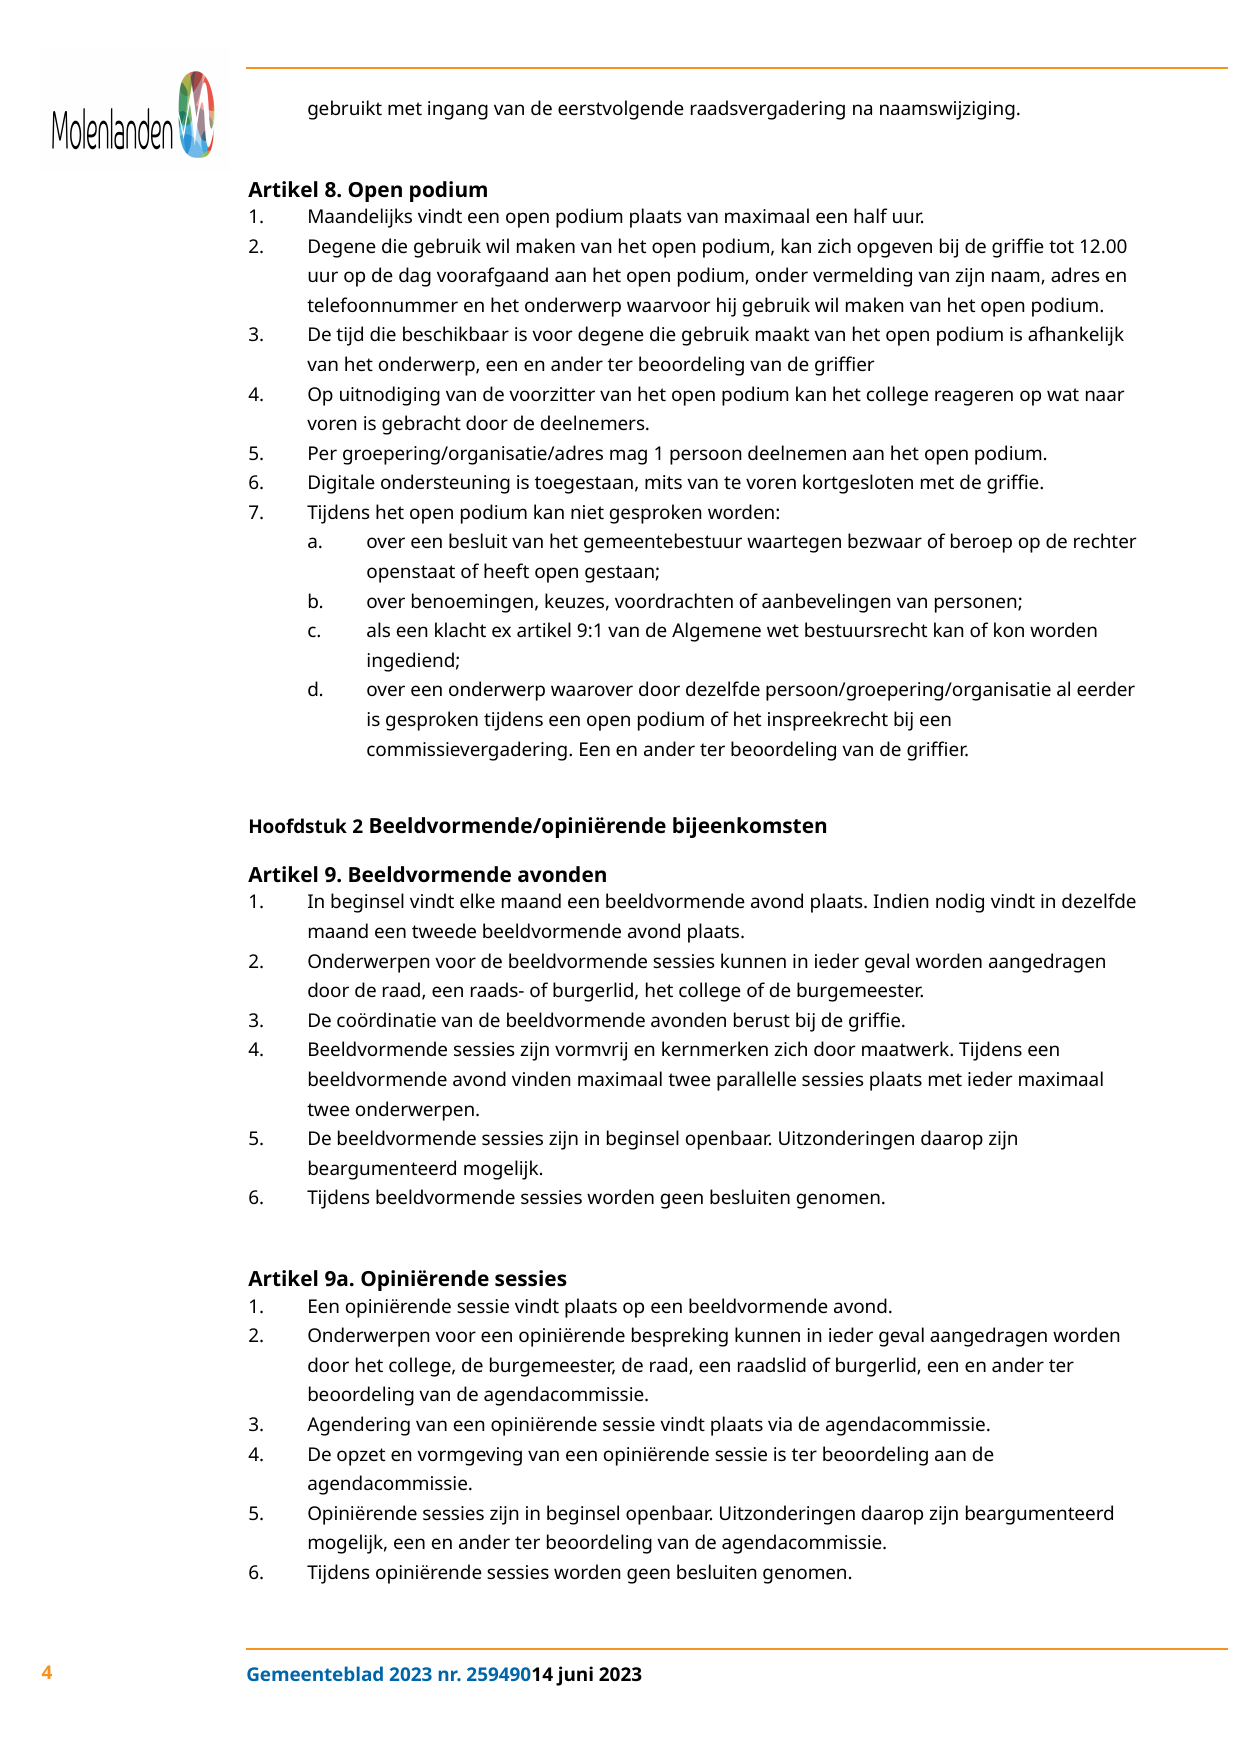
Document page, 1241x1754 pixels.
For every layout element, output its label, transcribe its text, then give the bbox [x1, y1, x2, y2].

list Tijdens beeldvormende sessies worden geen besluiten genomen. [248, 1184, 1152, 1210]
text Artikel 9a. Opiniërende sessies [248, 1264, 1152, 1293]
text Hoofdstuk 2 Beeldvormende/opiniërende bijeenkomsten [248, 811, 1152, 839]
list De beeldvormende sessies zijn in beginsel openbaar. Uitzonderingen daarop zijn beargumenteerd mogelijk. [248, 1125, 1152, 1181]
list Beeldvormende sessies zijn vormvrij en kernmerken zich door maatwerk. Tijdens een beeldvormende avond vinden maximaal twee parallelle sessies plaats met ieder maximaal twee onderwerpen. [248, 1037, 1152, 1121]
list Agendering van een opiniërende sessie vindt plaats via de agendacommissie. [248, 1411, 1152, 1437]
list In beginsel vindt elke maand een beeldvormende avond plaats. Indien nodig vindt in dezelfde maand een tweede beeldvormende avond plaats. [248, 889, 1152, 944]
list Een opiniërende sessie vindt plaats op een beeldvormende avond. [248, 1293, 1152, 1319]
list over een onderwerp waarover door dezelfde persoon/groepering/organisatie al eerder is gesproken tijdens een open podium of het inspreekrecht bij een commissievergadering. Een en ander ter beoordeling van de griffier. [307, 677, 1152, 761]
text Artikel 8. Open podium [248, 175, 1152, 203]
list Op uitnodiging van de voorzitter van het open podium kan het college reageren op wat naar voren is gebracht door de deelnemers. [248, 381, 1152, 436]
list De coördinatie van de beeldvormende avonden berust bij de griffie. [248, 1007, 1152, 1033]
list over benoemingen, keuzes, voordrachten of aanbevelingen van personen; [307, 588, 1152, 613]
list Per groepering/organisatie/adres mag 1 persoon deelnemen aan het open podium. [248, 440, 1152, 466]
list De tijd die beschikbaar is voor degene die gebruik maakt van het open podium is afhankelijk van het onderwerp, een en ander ter beoordeling van de griffier [248, 322, 1152, 377]
list Onderwerpen voor de beeldvormende sessies kunnen in ieder geval worden aangedragen door de raad, een raads- of burgerlid, het college of de burgemeester. [248, 948, 1152, 1003]
list Onderwerpen voor een opiniërende bespreking kunnen in ieder geval aangedragen worden door het college, de burgemeester, de raad, een raadslid of burgerlid, een en ander ter beoordeling van de agendacommissie. [248, 1322, 1152, 1407]
list Degene die gebruik wil maken van het open podium, kan zich opgeven bij de griffie tot 12.00 uur op de dag voorafgaand aan het open podium, onder vermelding van zijn naam, adres en telefoonnummer en het onderwerp waarvoor hij gebruik wil maken van het open podium. [248, 233, 1152, 318]
text Artikel 9. Beeldvormende avonden [248, 860, 1152, 889]
list Tijdens opiniërende sessies worden geen besluiten genomen. [248, 1559, 1152, 1585]
list Digitale ondersteuning is toegestaan, mits van te voren kortgesloten met de griffie. [248, 469, 1152, 495]
list gebruikt met ingang van de eerstvolgende raadsvergadering na naamswijziging. [248, 95, 1152, 121]
list De opzet en vormgeving van een opiniërende sessie is ter beoordeling aan de agendacommissie. [248, 1441, 1152, 1496]
list Tijdens het open podium kan niet gesproken worden: [248, 499, 1152, 525]
list over een besluit van het gemeentebestuur waartegen bezwaar of beroep op de rechter openstaat of heeft open gestaan; [307, 529, 1152, 584]
picture [41, 47, 231, 172]
list Maandelijks vindt een open podium plaats van maximaal een half uur. [248, 203, 1152, 229]
list als een klacht ex artikel 9:1 van de Algemene wet bestuursrecht kan of kon worden ingediend; [307, 617, 1152, 673]
list Opiniërende sessies zijn in beginsel openbaar. Uitzonderingen daarop zijn beargumenteerd mogelijk, een en ander ter beoordeling van de agendacommissie. [248, 1500, 1152, 1555]
